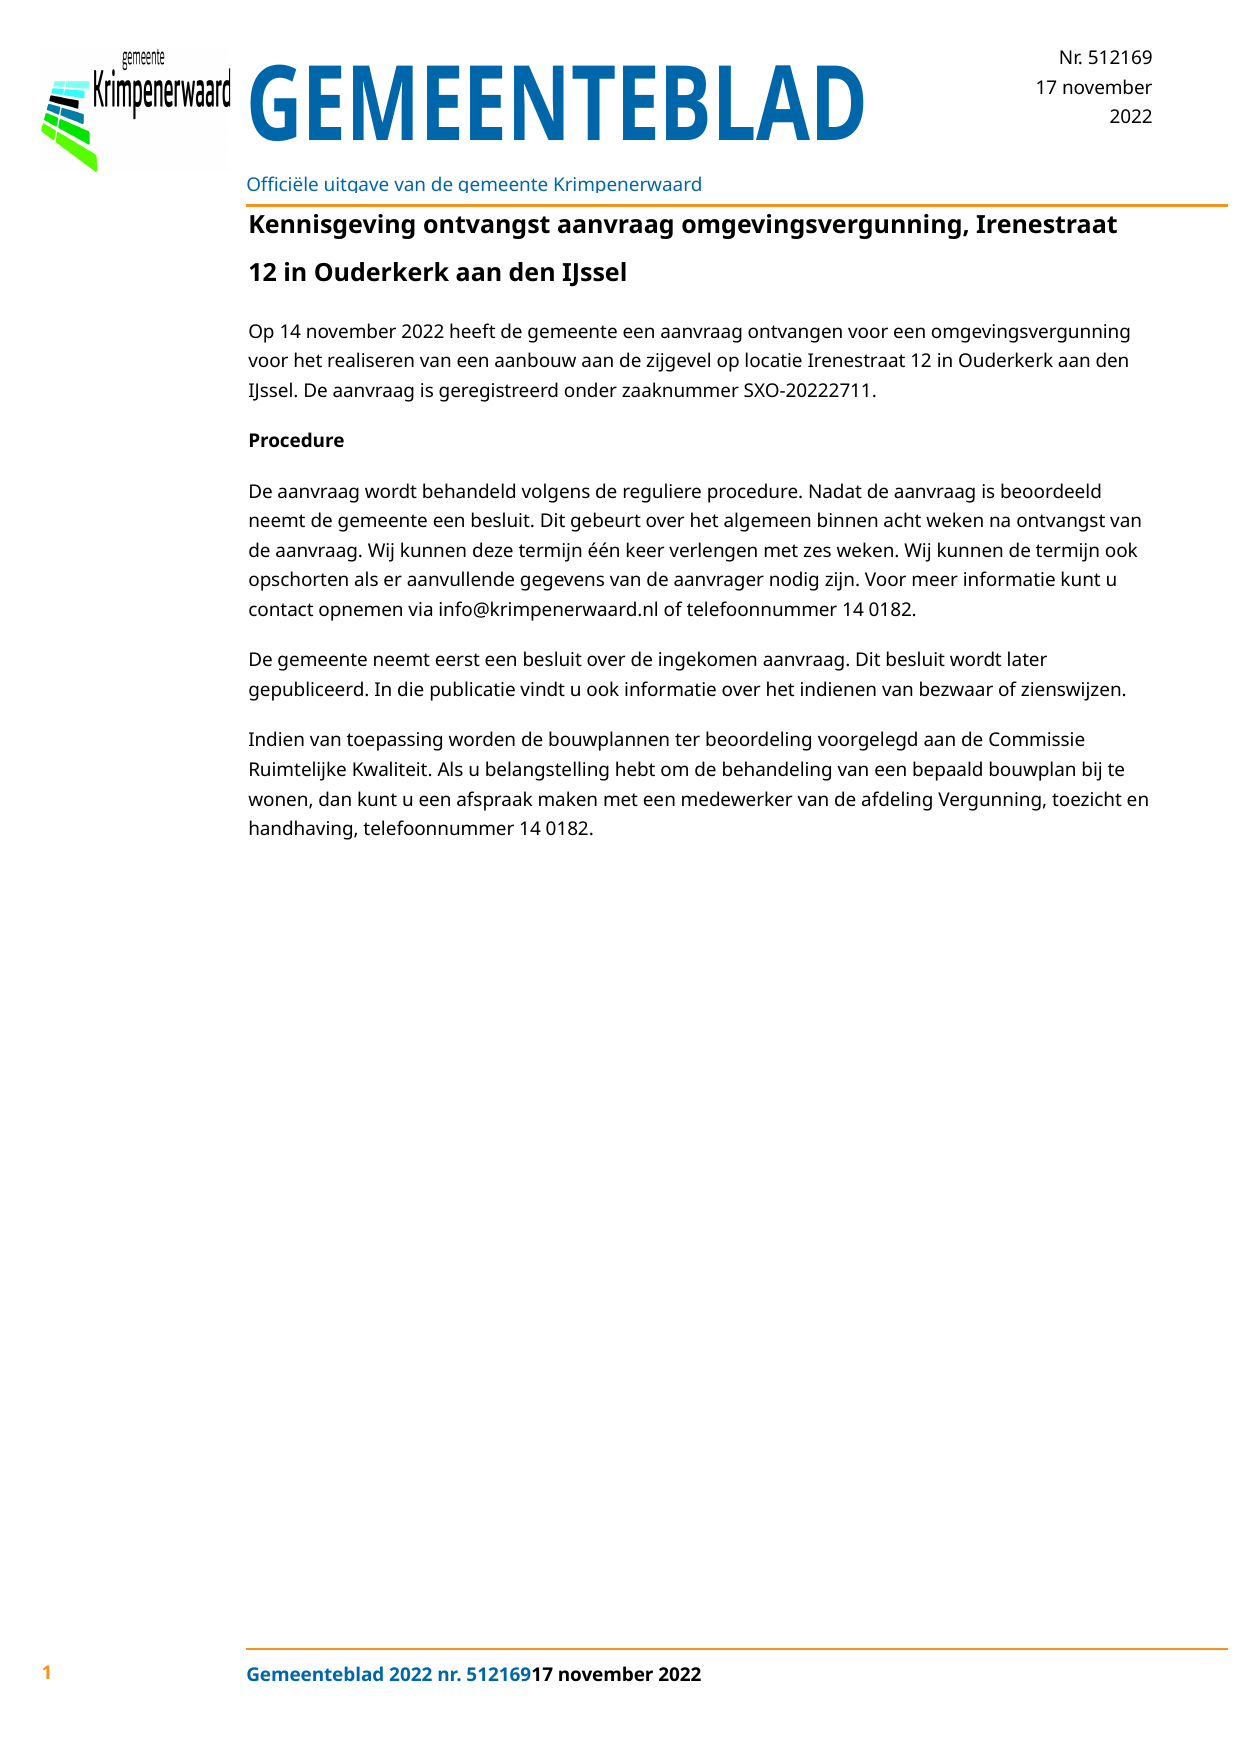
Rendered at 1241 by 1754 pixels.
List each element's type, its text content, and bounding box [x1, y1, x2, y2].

text Indien van toepassing worden de bouwplannen ter beoordeling voorgelegd aan de Commissie Ruimtelijke Kwaliteit. Als u belangstelling hebt om de behandeling van een bepaald bouwplan bij te wonen, dan kunt u een afspraak maken met een medewerker van de afdeling Vergunning, toezicht en handhaving, telefoonnummer 14 0182. [248, 727, 1152, 841]
text De aanvraag wordt behandeld volgens de reguliere procedure. Nadat de aanvraag is beoordeeld neemt de gemeente een besluit. Dit gebeurt over het algemeen binnen acht weken na ontvangst van de aanvraag. Wij kunnen deze termijn één keer verlengen met zes weken. Wij kunnen de termijn ook opschorten als er aanvullende gegevens van de aanvrager nodig zijn. Voor meer informatie kunt u contact opnemen via info@krimpenerwaard.nl of telefoonnummer 14 0182. [248, 478, 1152, 622]
text Op 14 november 2022 heeft de gemeente een aanvraag ontvangen voor een omgevingsvergunning voor het realiseren van een aanbouw aan de zijgevel op locatie Irenestraat 12 in Ouderkerk aan den IJssel. De aanvraag is geregistreerd onder zaaknummer SXO-20222711. [248, 318, 1152, 403]
text Kennisgeving ontvangst aanvraag omgevingsvergunning, Irenestraat 12 in Ouderkerk aan den IJssel [248, 207, 1152, 288]
text De gemeente neemt eerst een besluit over de ingekomen aanvraag. Dit besluit wordt later gepubliceerd. In die publicatie vindt u ook informatie over het indienen van bezwaar of zienswijzen. [248, 647, 1152, 702]
text Procedure [248, 427, 1152, 453]
picture [41, 47, 231, 172]
